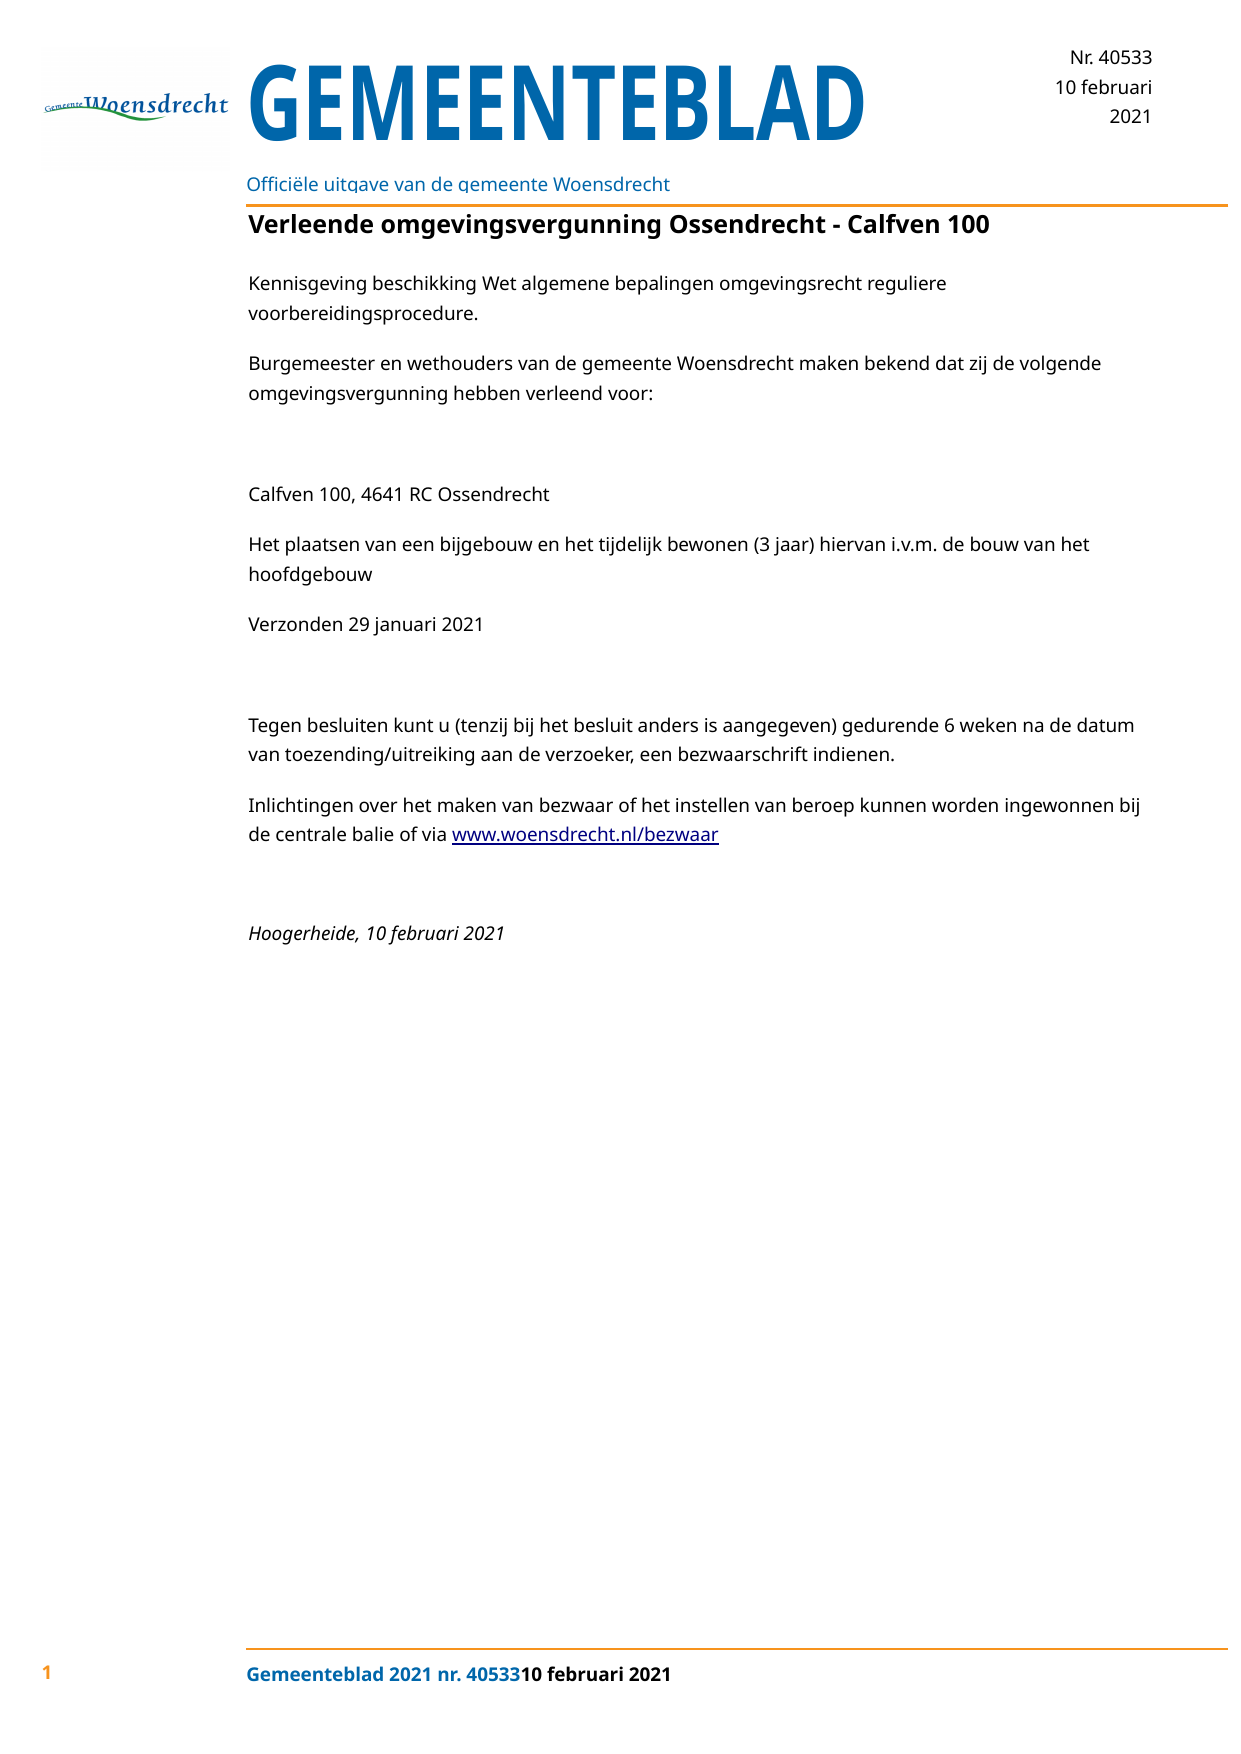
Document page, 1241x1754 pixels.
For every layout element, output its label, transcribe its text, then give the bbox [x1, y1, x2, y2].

text Inlichtingen over het maken van bezwaar of het instellen van beroep kunnen worden ingewonnen bij de centrale balie of via www.woensdrecht.nl/bezwaar [248, 792, 1152, 847]
text Verzonden 29 januari 2021 [248, 611, 1152, 637]
text Burgemeester en wethouders van de gemeente Woensdrecht maken bekend dat zij de volgende omgevingsvergunning hebben verleend voor: [248, 350, 1152, 406]
text Hoogerheide, 10 februari 2021 [248, 920, 1152, 946]
text Calfven 100, 4641 RC Ossendrecht [248, 481, 1152, 506]
text Tegen besluiten kunt u (tenzij bij het besluit anders is aangegeven) gedurende 6 weken na de datum van toezending/uitreiking aan de verzoeker, een bezwaarschrift indienen. [248, 712, 1152, 767]
picture [41, 47, 231, 172]
text Kennisgeving beschikking Wet algemene bepalingen omgevingsrecht reguliere voorbereidingsprocedure. [248, 270, 1152, 326]
text Verleende omgevingsvergunning Ossendrecht - Calfven 100 [248, 207, 1152, 241]
text Het plaatsen van een bijgebouw en het tijdelijk bewonen (3 jaar) hiervan i.v.m. de bouw van het hoofdgebouw [248, 531, 1152, 586]
